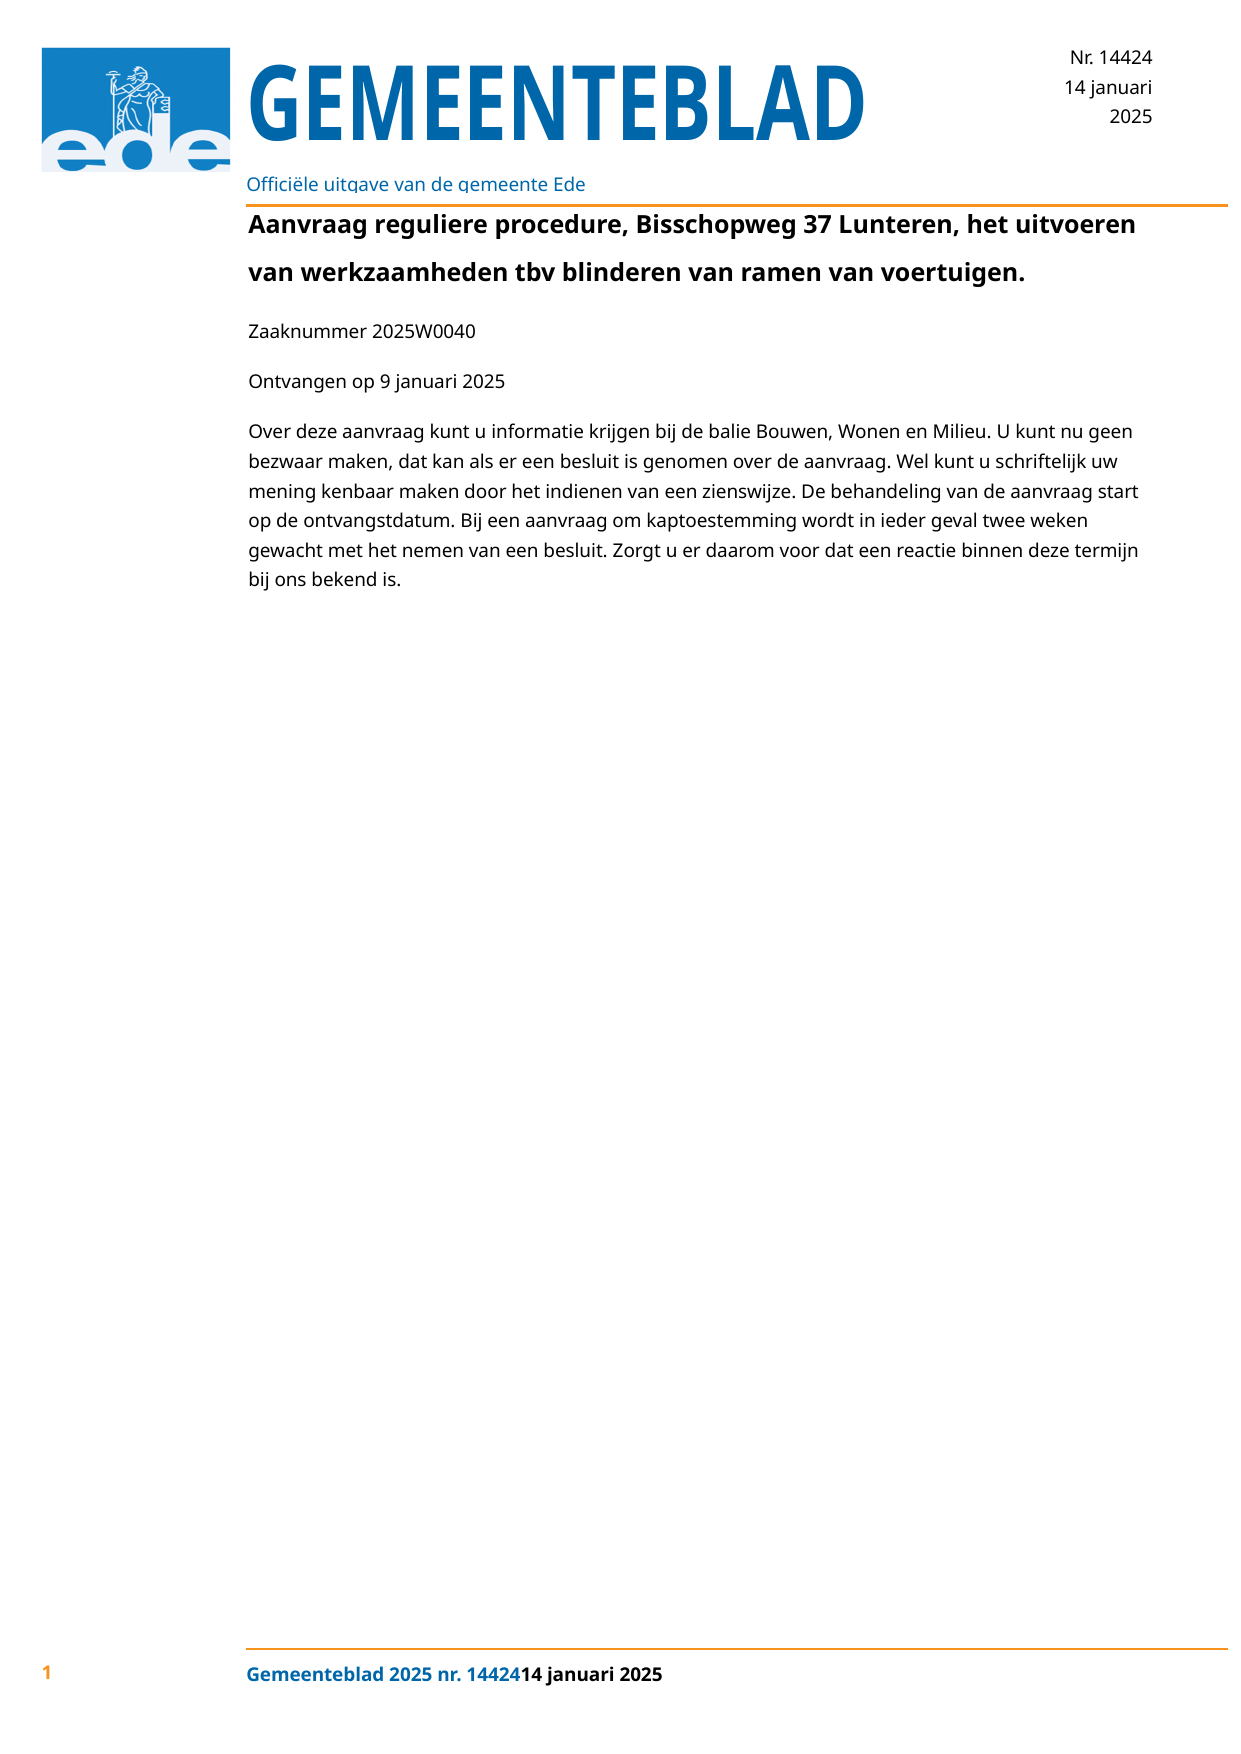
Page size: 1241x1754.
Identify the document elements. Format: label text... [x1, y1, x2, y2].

text Zaaknummer 2025W0040 [248, 318, 1152, 344]
text Over deze aanvraag kunt u informatie krijgen bij de balie Bouwen, Wonen en Milieu. U kunt nu geen bezwaar maken, dat kan als er een besluit is genomen over de aanvraag. Wel kunt u schriftelijk uw mening kenbaar maken door het indienen van een zienswijze. De behandeling van de aanvraag start op de ontvangstdatum. Bij een aanvraag om kaptoestemming wordt in ieder geval twee weken gewacht met het nemen van een besluit. Zorgt u er daarom voor dat een reactie binnen deze termijn bij ons bekend is. [248, 419, 1152, 592]
text Ontvangen op 9 januari 2025 [248, 368, 1152, 394]
text Aanvraag reguliere procedure, Bisschopweg 37 Lunteren, het uitvoeren van werkzaamheden tbv blinderen van ramen van voertuigen. [248, 207, 1152, 288]
picture [41, 47, 231, 172]
